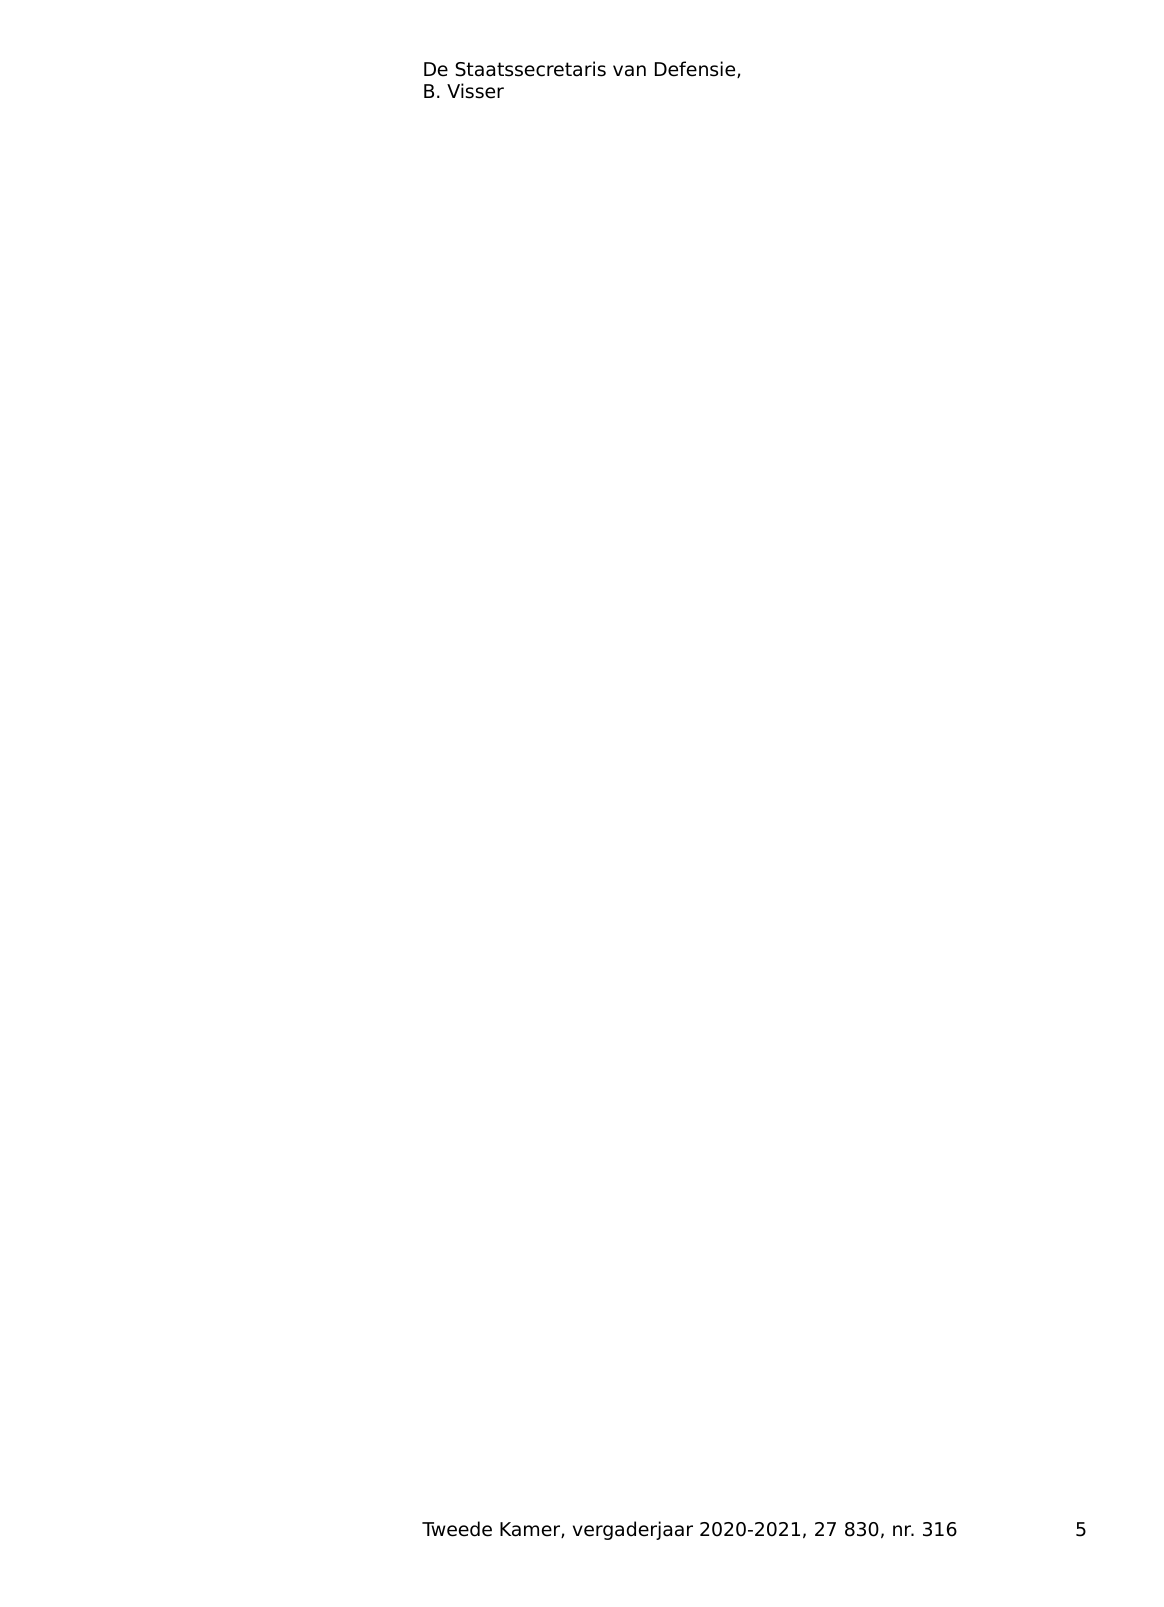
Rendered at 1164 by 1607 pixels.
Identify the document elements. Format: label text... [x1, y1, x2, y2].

text De Staatssecretaris van Defensie, B. Visser [422, 59, 1087, 103]
